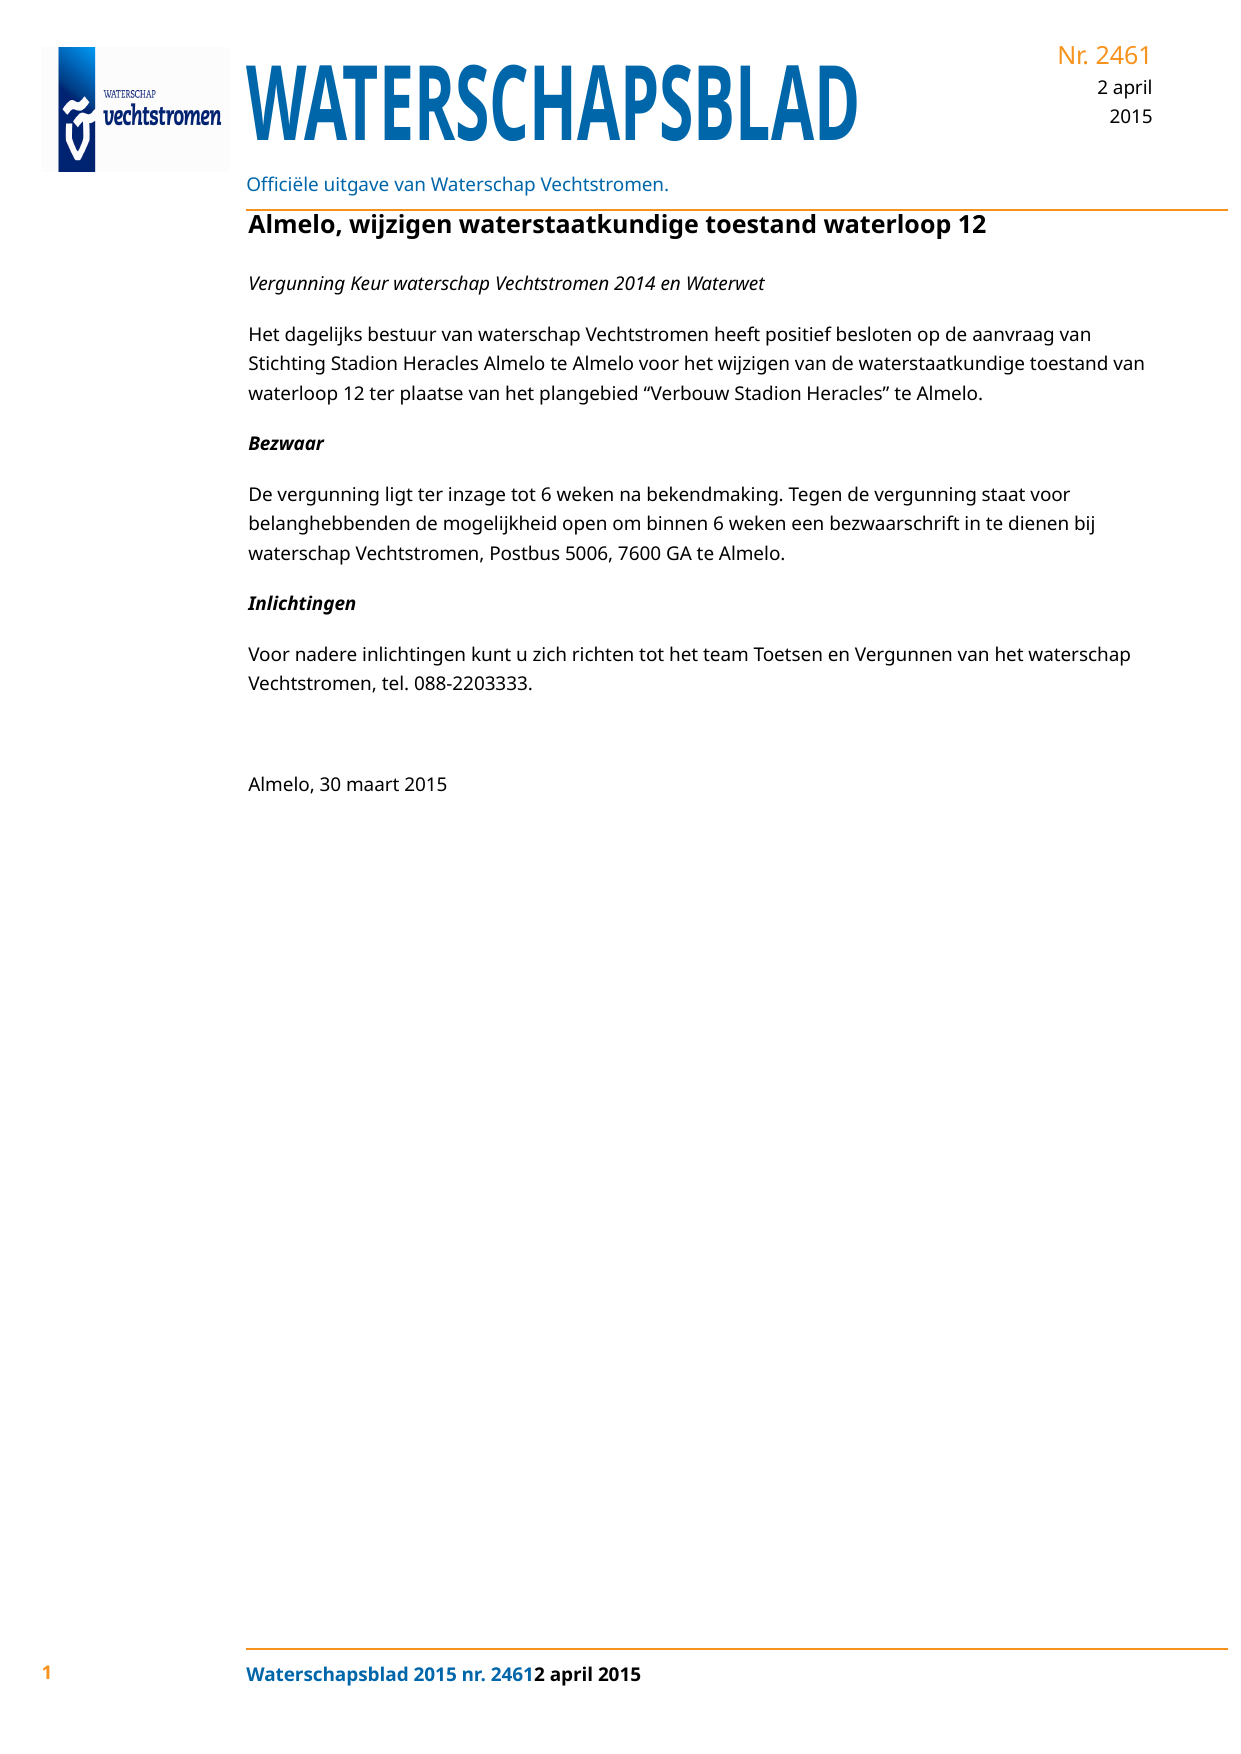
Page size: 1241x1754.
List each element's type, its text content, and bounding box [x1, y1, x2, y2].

text Bezwaar [248, 430, 1152, 456]
text Almelo, wijzigen waterstaatkundige toestand waterloop 12 [248, 211, 1152, 241]
text Inlichtingen [248, 590, 1152, 616]
text Almelo, 30 maart 2015 [248, 771, 1152, 797]
picture [41, 47, 231, 172]
text Vergunning Keur waterschap Vechtstromen 2014 en Waterwet [248, 270, 1152, 296]
text Het dagelijks bestuur van waterschap Vechtstromen heeft positief besloten op de aanvraag van Stichting Stadion Heracles Almelo te Almelo voor het wijzigen van de waterstaatkundige toestand van waterloop 12 ter plaatse van het plangebied “Verbouw Stadion Heracles” te Almelo. [248, 321, 1152, 406]
text Voor nadere inlichtingen kunt u zich richten tot het team Toetsen en Vergunnen van het waterschap Vechtstromen, tel. 088-2203333. [248, 641, 1152, 696]
text De vergunning ligt ter inzage tot 6 weken na bekendmaking. Tegen de vergunning staat voor belanghebbenden de mogelijkheid open om binnen 6 weken een bezwaarschrift in te dienen bij waterschap Vechtstromen, Postbus 5006, 7600 GA te Almelo. [248, 481, 1152, 566]
